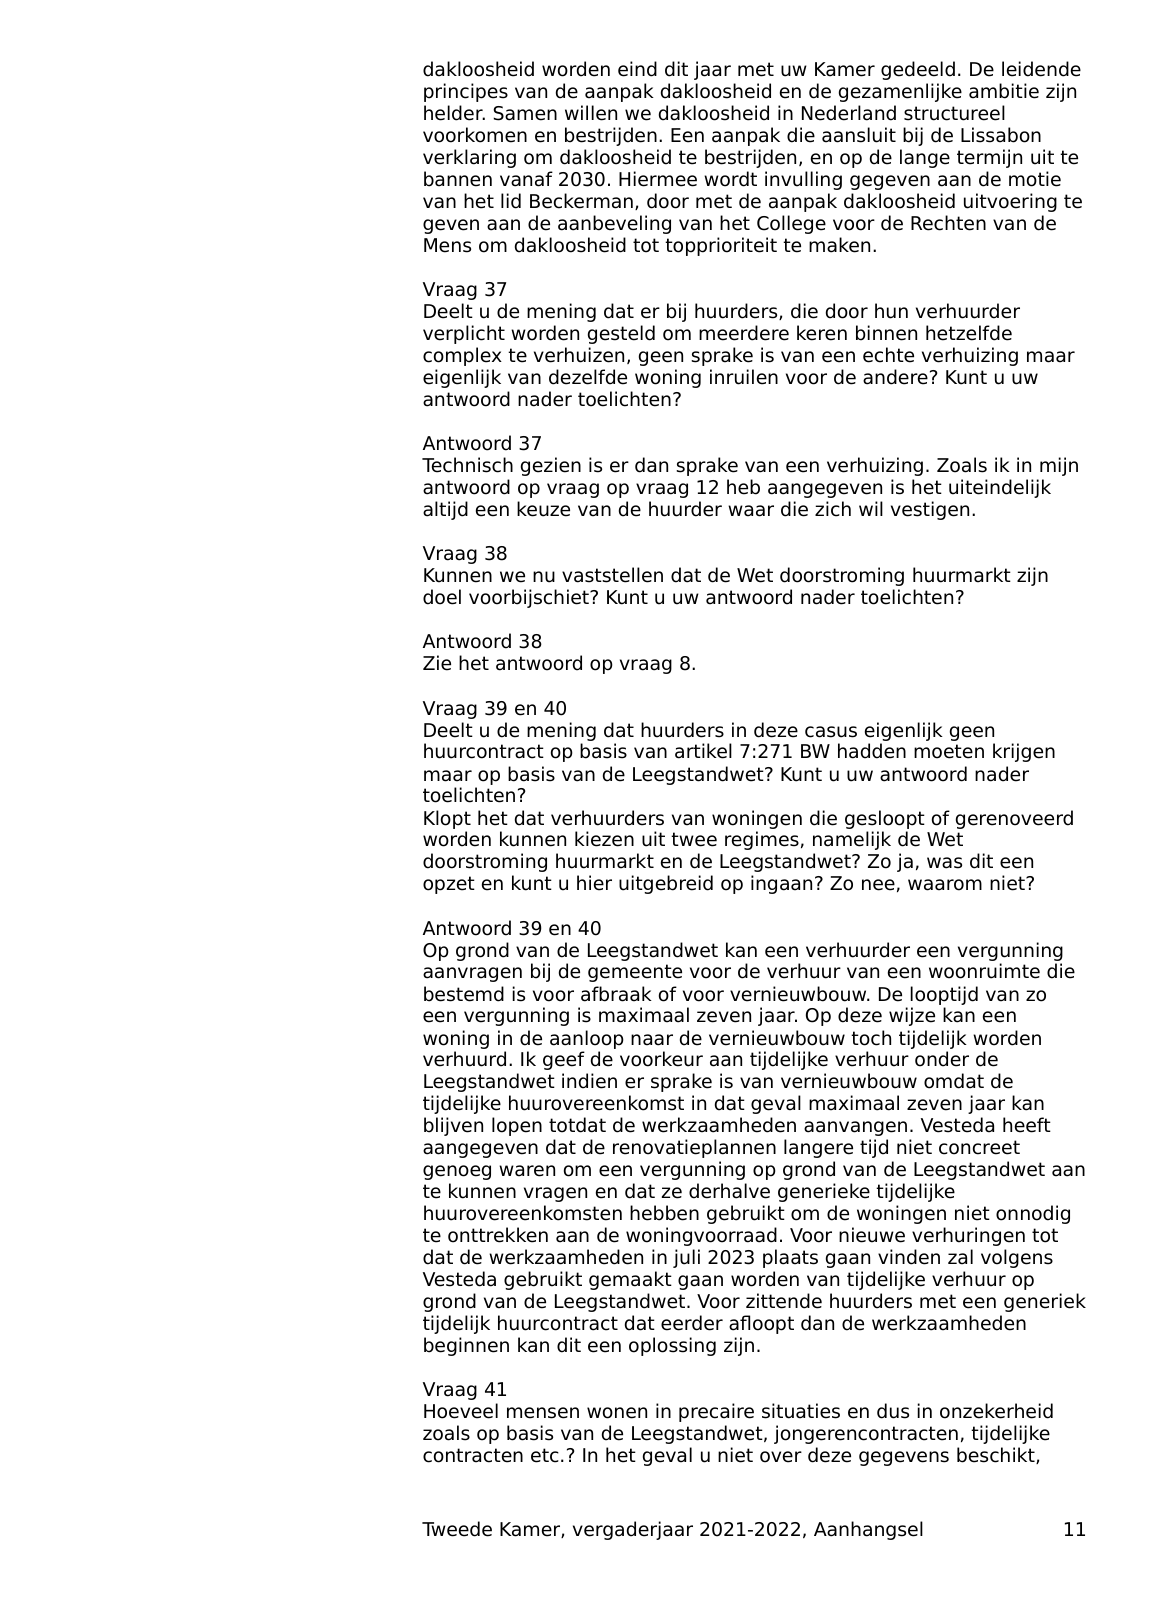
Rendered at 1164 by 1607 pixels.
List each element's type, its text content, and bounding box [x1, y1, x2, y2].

text Op grond van de Leegstandwet kan een verhuurder een vergunning aanvragen bij de gemeente voor de verhuur van een woonruimte die bestemd is voor afbraak of voor vernieuwbouw. De looptijd van zo een vergunning is maximaal zeven jaar. Op deze wijze kan een woning in de aanloop naar de vernieuwbouw toch tijdelijk worden verhuurd. Ik geef de voorkeur aan tijdelijke verhuur onder de Leegstandwet indien er sprake is van vernieuwbouw omdat de tijdelijke huurovereenkomst in dat geval maximaal zeven jaar kan blijven lopen totdat de werkzaamheden aanvangen. Vesteda heeft aangegeven dat de renovatieplannen langere tijd niet concreet genoeg waren om een vergunning op grond van de Leegstandwet aan te kunnen vragen en dat ze derhalve generieke tijdelijke huurovereenkomsten hebben gebruikt om de woningen niet onnodig te onttrekken aan de woningvoorraad. Voor nieuwe verhuringen tot dat de werkzaamheden in juli 2023 plaats gaan vinden zal volgens Vesteda gebruikt gemaakt gaan worden van tijdelijke verhuur op grond van de Leegstandwet. Voor zittende huurders met een generiek tijdelijk huurcontract dat eerder afloopt dan de werkzaamheden beginnen kan dit een oplossing zijn. [422, 939, 1087, 1357]
text Vraag 38 [422, 543, 1087, 565]
text Kunnen we nu vaststellen dat de Wet doorstroming huurmarkt zijn doel voorbijschiet? Kunt u uw antwoord nader toelichten? [422, 565, 1087, 609]
text dakloosheid worden eind dit jaar met uw Kamer gedeeld. De leidende principes van de aanpak dakloosheid en de gezamenlijke ambitie zijn helder. Samen willen we dakloosheid in Nederland structureel voorkomen en bestrijden. Een aanpak die aansluit bij de Lissabon verklaring om dakloosheid te bestrijden, en op de lange termijn uit te bannen vanaf 2030. Hiermee wordt invulling gegeven aan de motie van het lid Beckerman, door met de aanpak dakloosheid uitvoering te geven aan de aanbeveling van het College voor de Rechten van de Mens om dakloosheid tot topprioriteit te maken. [422, 59, 1087, 257]
text Vraag 41 [422, 1379, 1087, 1401]
text Hoeveel mensen wonen in precaire situaties en dus in onzekerheid zoals op basis van de Leegstandwet, jongerencontracten, tijdelijke contracten etc.? In het geval u niet over deze gegevens beschikt, [422, 1401, 1087, 1467]
text Antwoord 38 [422, 631, 1087, 653]
text Technisch gezien is er dan sprake van een verhuizing. Zoals ik in mijn antwoord op vraag op vraag 12 heb aangegeven is het uiteindelijk altijd een keuze van de huurder waar die zich wil vestigen. [422, 455, 1087, 521]
text Deelt u de mening dat huurders in deze casus eigenlijk geen huurcontract op basis van artikel 7:271 BW hadden moeten krijgen maar op basis van de Leegstandwet? Kunt u uw antwoord nader toelichten? [422, 719, 1087, 807]
text Zie het antwoord op vraag 8. [422, 653, 1087, 675]
text Antwoord 37 [422, 433, 1087, 455]
text Klopt het dat verhuurders van woningen die gesloopt of gerenoveerd worden kunnen kiezen uit twee regimes, namelijk de Wet doorstroming huurmarkt en de Leegstandwet? Zo ja, was dit een opzet en kunt u hier uitgebreid op ingaan? Zo nee, waarom niet? [422, 807, 1087, 895]
text Antwoord 39 en 40 [422, 917, 1087, 939]
text Deelt u de mening dat er bij huurders, die door hun verhuurder verplicht worden gesteld om meerdere keren binnen hetzelfde complex te verhuizen, geen sprake is van een echte verhuizing maar eigenlijk van dezelfde woning inruilen voor de andere? Kunt u uw antwoord nader toelichten? [422, 301, 1087, 411]
text Vraag 37 [422, 279, 1087, 301]
text Vraag 39 en 40 [422, 697, 1087, 719]
